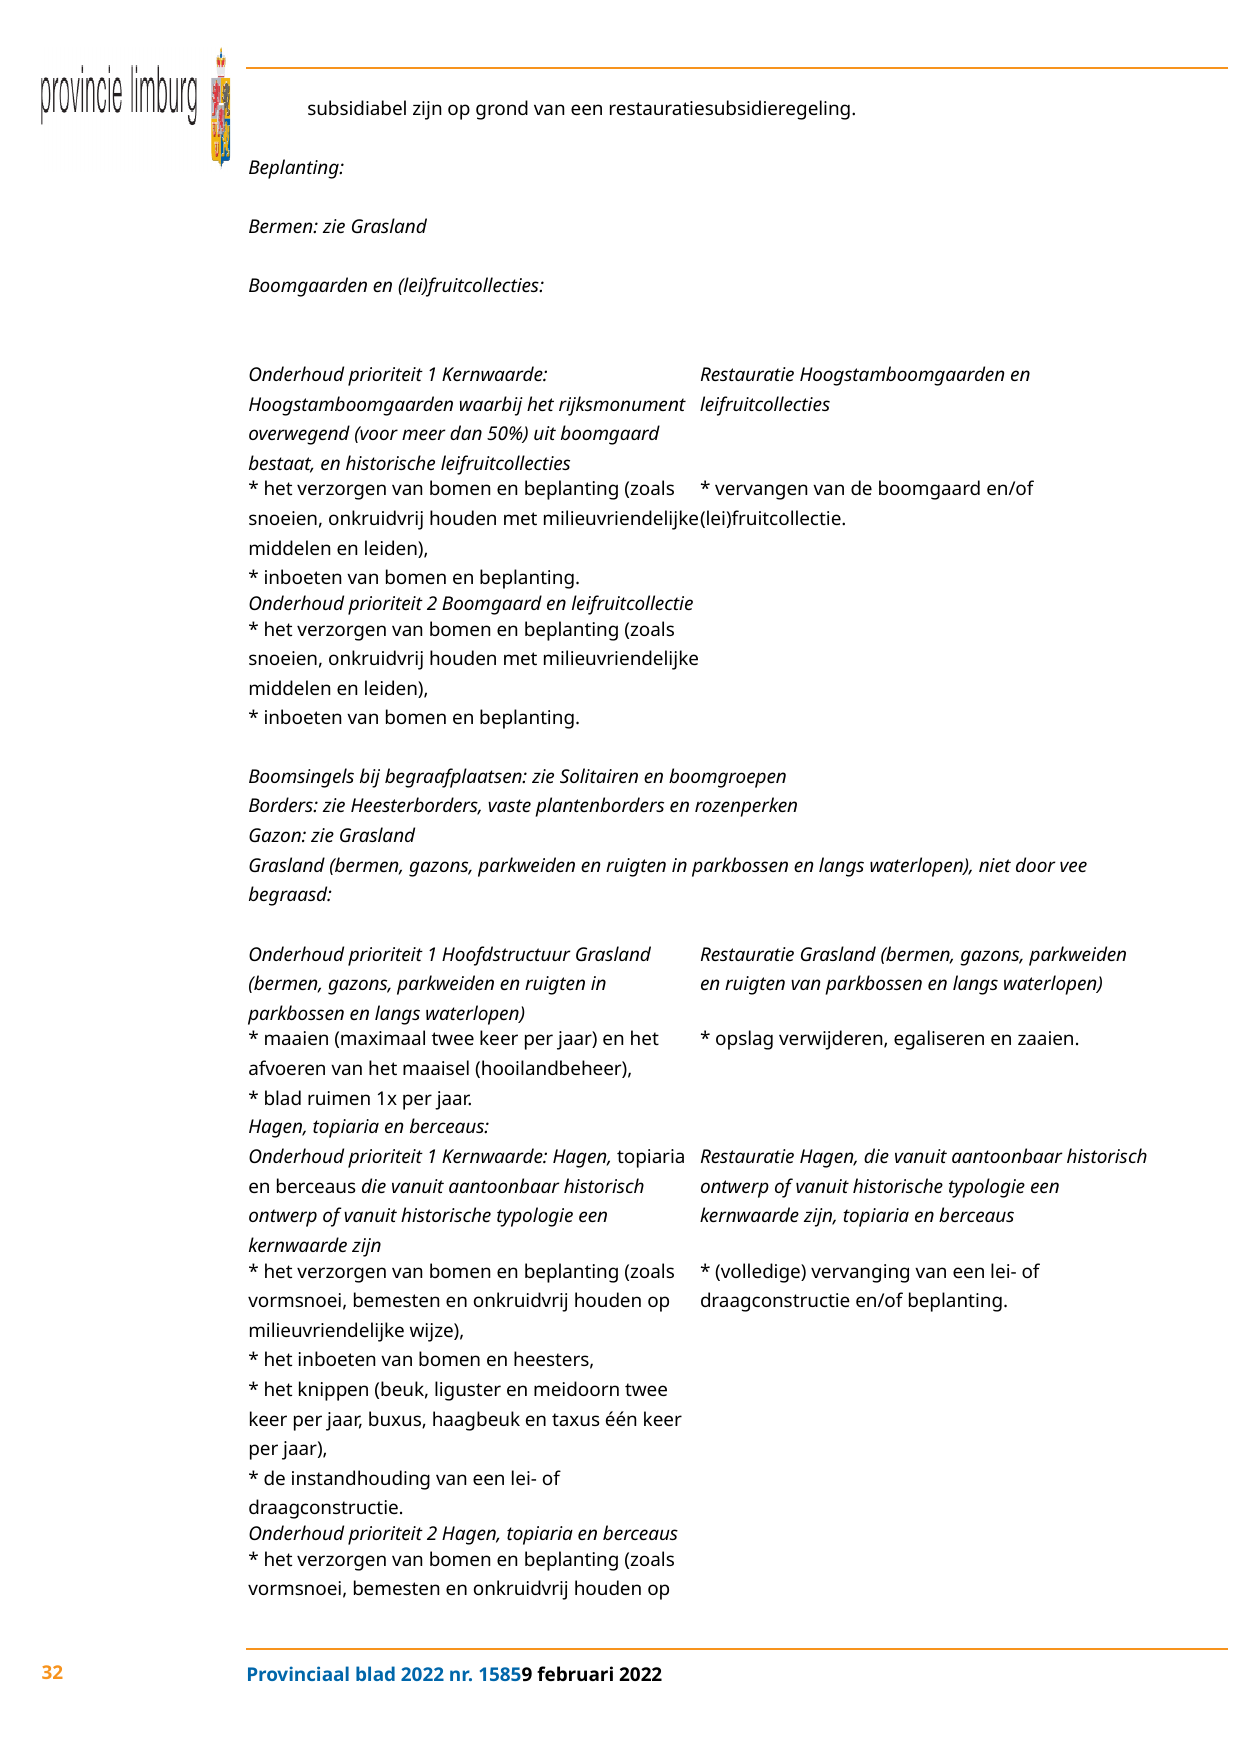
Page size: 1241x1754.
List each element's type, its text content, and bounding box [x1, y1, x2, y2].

table_cell Onderhoud prioriteit 2 Hagen, topiaria en berceaus [248, 1520, 700, 1546]
table_cell * het verzorgen van bomen en beplanting (zoals vormsnoei, bemesten en onkruidvrij houden op [248, 1546, 700, 1601]
table_header Restauratie Grasland (bermen, gazons, parkweiden en ruigten van parkbossen en langs waterlopen) [700, 941, 1152, 1026]
table_cell * (volledige) vervanging van een lei- of draagconstructie en/of beplanting. [700, 1258, 1152, 1601]
table_header Onderhoud prioriteit 1 Kernwaarde: Hagen, topiaria en berceaus die vanuit aantoonbaar historisch ontwerp of vanuit historische typologie een kernwaarde zijn [248, 1144, 700, 1258]
table_cell * het verzorgen van bomen en beplanting (zoals snoeien, onkruidvrij houden met milieuvriendelijke middelen en leiden), * inboeten van bomen en beplanting. [248, 476, 700, 590]
table_cell * vervangen van de boomgaard en/of (lei)fruitcollectie. [700, 476, 1152, 730]
table_cell * opslag verwijderen, egaliseren en zaaien. [700, 1026, 1152, 1111]
table_header Restauratie Hagen, die vanuit aantoonbaar historisch ontwerp of vanuit historische typologie een kernwaarde zijn, topiaria en berceaus [700, 1144, 1152, 1258]
text Grasland (bermen, gazons, parkweiden en ruigten in parkbossen en langs waterlopen), niet door vee begraasd: [248, 852, 1152, 907]
text Borders: zie Heesterborders, vaste plantenborders en rozenperken [248, 793, 1152, 818]
table_cell * het verzorgen van bomen en beplanting (zoals vormsnoei, bemesten en onkruidvrij houden op milieuvriendelijke wijze), * het inboeten van bomen en heesters, * het knippen (beuk, liguster en meidoorn twee keer per jaar, buxus, haagbeuk en taxus één keer per jaar), * de instandhouding van een lei- of draagconstructie. [248, 1258, 700, 1520]
picture [41, 47, 231, 172]
text Boomsingels bij begraafplaatsen: zie Solitairen en boomgroepen [248, 763, 1152, 789]
text Bermen: zie Grasland [248, 213, 1152, 239]
table_cell Onderhoud prioriteit 2 Boomgaard en leifruitcollectie [248, 590, 700, 616]
table_cell * maaien (maximaal twee keer per jaar) en het afvoeren van het maaisel (hooilandbeheer), * blad ruimen 1x per jaar. [248, 1026, 700, 1111]
text Hagen, topiaria en berceaus: [248, 1114, 1152, 1139]
text Gazon: zie Grasland [248, 822, 1152, 848]
text Beplanting: [248, 154, 1152, 180]
table_header Onderhoud prioriteit 1 Hoofdstructuur Grasland (bermen, gazons, parkweiden en ruigten in parkbossen en langs waterlopen) [248, 941, 700, 1026]
table_header Onderhoud prioriteit 1 Kernwaarde: Hoogstamboomgaarden waarbij het rijksmonument overwegend (voor meer dan 50%) uit boomgaard bestaat, en historische leifruitcollecties [248, 361, 700, 476]
table_header Restauratie Hoogstamboomgaarden en leifruitcollecties [700, 361, 1152, 476]
list subsidiabel zijn op grond van een restauratiesubsidieregeling. [248, 95, 1152, 121]
table_cell * het verzorgen van bomen en beplanting (zoals snoeien, onkruidvrij houden met milieuvriendelijke middelen en leiden), * inboeten van bomen en beplanting. [248, 616, 700, 730]
text Boomgaarden en (lei)fruitcollecties: [248, 272, 1152, 298]
